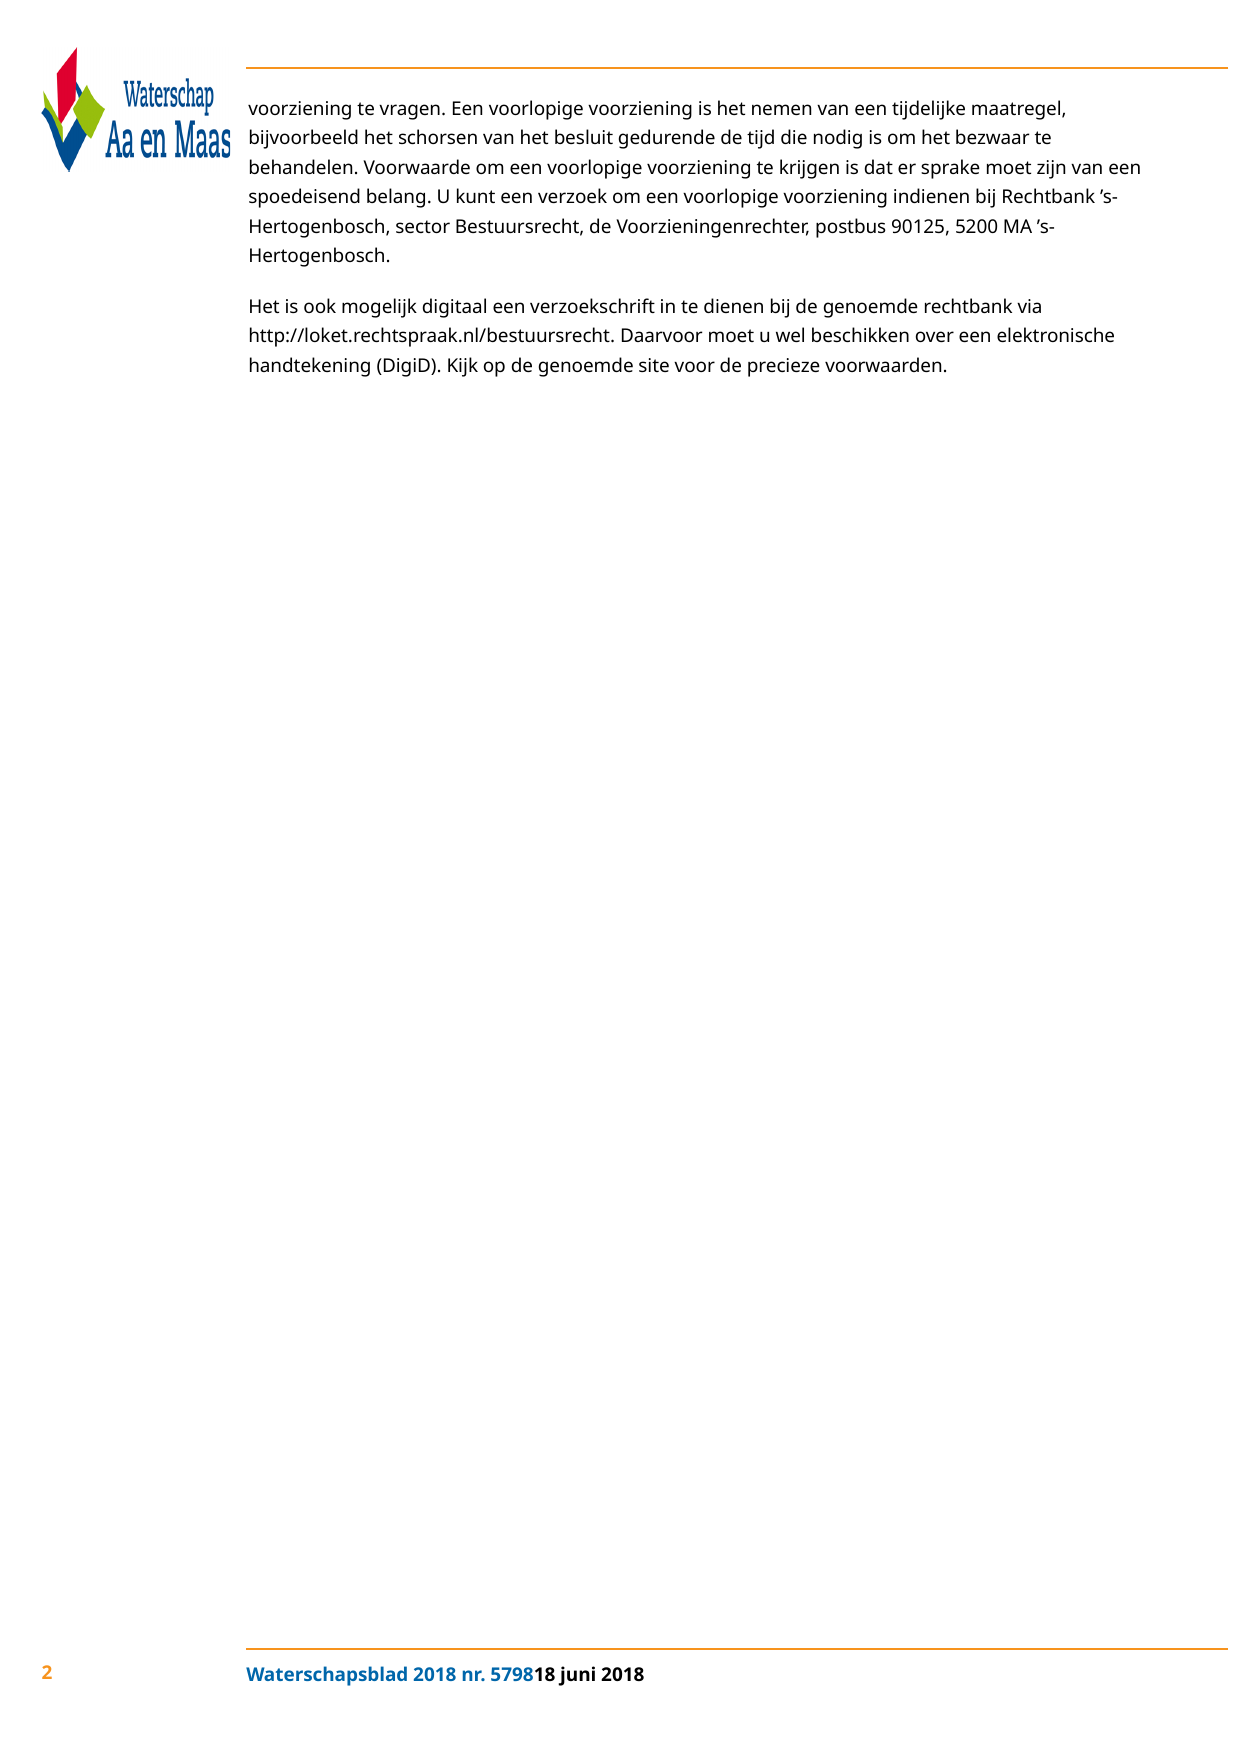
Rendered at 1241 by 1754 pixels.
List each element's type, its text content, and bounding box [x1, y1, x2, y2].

picture [41, 47, 231, 172]
text voorziening te vragen. Een voorlopige voorziening is het nemen van een tijdelijke maatregel, bijvoorbeeld het schorsen van het besluit gedurende de tijd die nodig is om het bezwaar te behandelen. Voorwaarde om een voorlopige voorziening te krijgen is dat er sprake moet zijn van een spoedeisend belang. U kunt een verzoek om een voorlopige voorziening indienen bij Rechtbank ’s-Hertogenbosch, sector Bestuursrecht, de Voorzieningenrechter, postbus 90125, 5200 MA ’s-Hertogenbosch. [248, 95, 1152, 268]
text Het is ook mogelijk digitaal een verzoekschrift in te dienen bij de genoemde rechtbank via http://loket.rechtspraak.nl/bestuursrecht. Daarvoor moet u wel beschikken over een elektronische handtekening (DigiD). Kijk op de genoemde site voor de precieze voorwaarden. [248, 293, 1152, 378]
